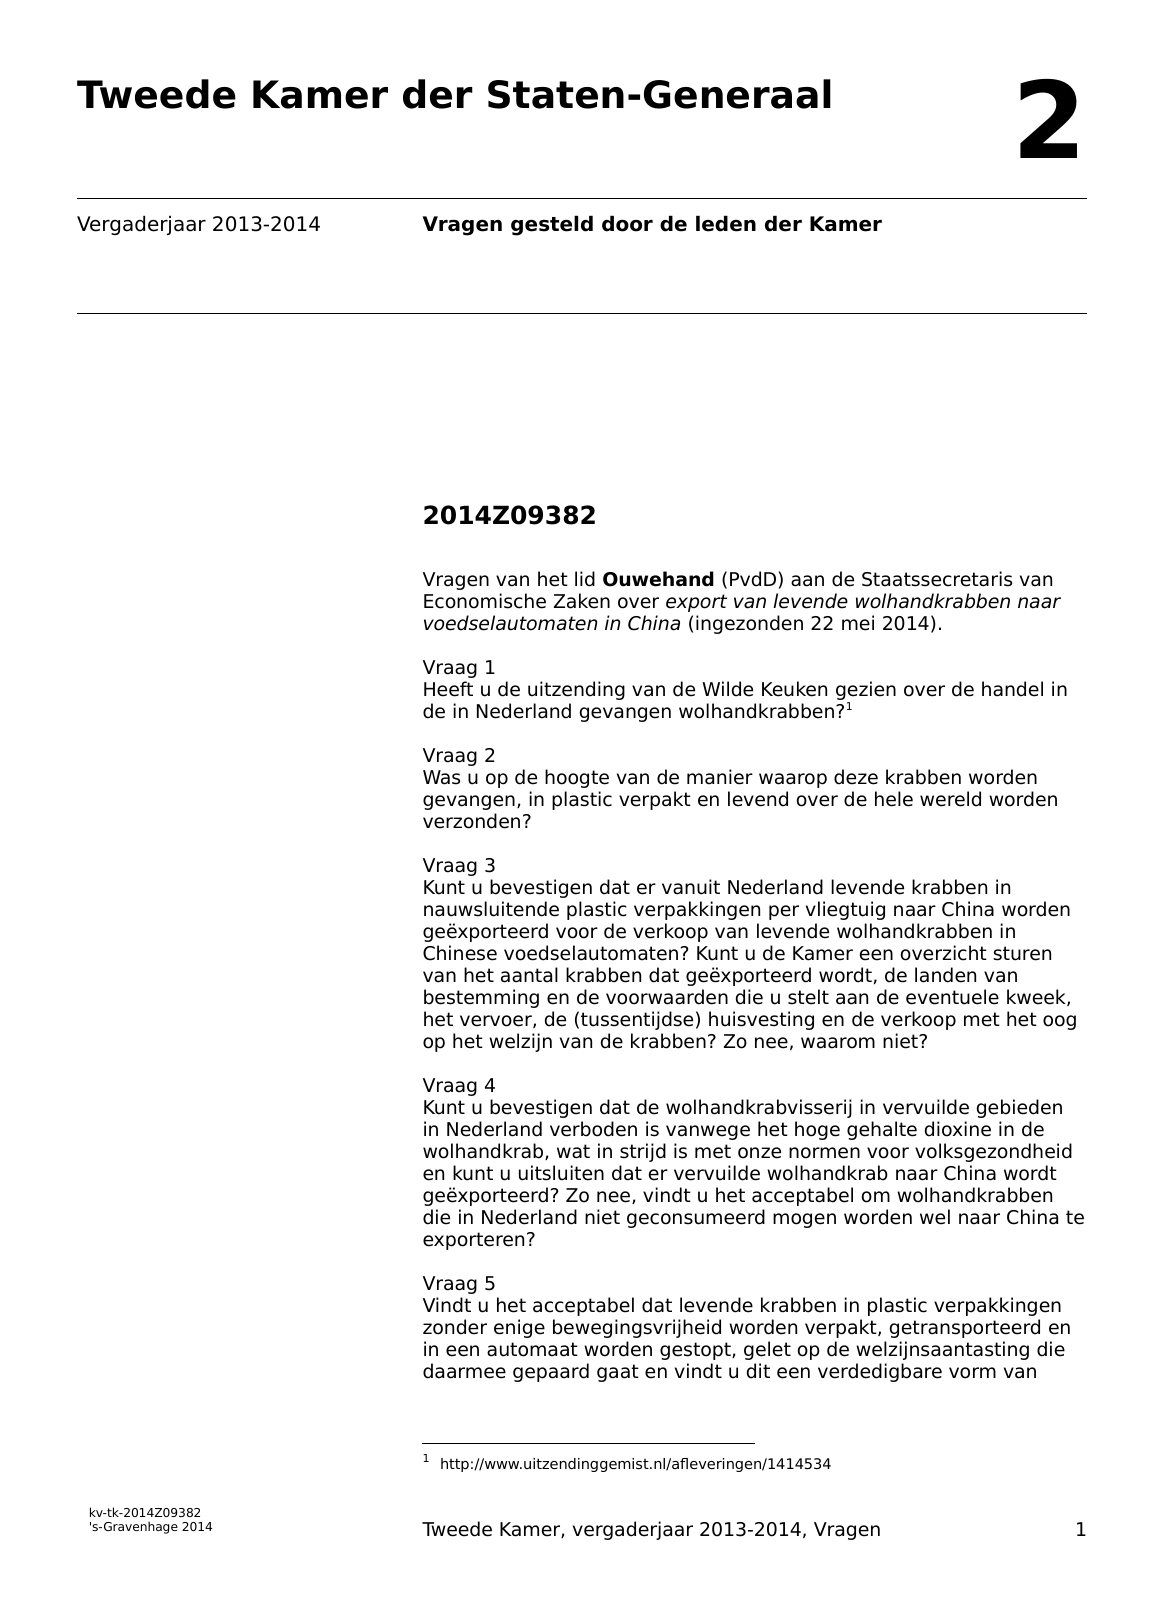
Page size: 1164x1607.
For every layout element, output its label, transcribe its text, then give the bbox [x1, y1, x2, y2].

text Vraag 3 [422, 855, 1087, 877]
text Vindt u het acceptabel dat levende krabben in plastic verpakkingen zonder enige bewegingsvrijheid worden verpakt, getransporteerd en in een automaat worden gestopt, gelet op de welzijnsaantasting die daarmee gepaard gaat en vindt u dit een verdedigbare vorm van [422, 1295, 1087, 1383]
text Vraag 2 [422, 745, 1087, 767]
text Kunt u bevestigen dat er vanuit Nederland levende krabben in nauwsluitende plastic verpakkingen per vliegtuig naar China worden geëxporteerd voor de verkoop van levende wolhandkrabben in Chinese voedselautomaten? Kunt u de Kamer een overzicht sturen van het aantal krabben dat geëxporteerd wordt, de landen van bestemming en de voorwaarden die u stelt aan de eventuele kweek, het vervoer, de (tussentijdse) huisvesting en de verkoop met het oog op het welzijn van de krabben? Zo nee, waarom niet? [422, 877, 1087, 1053]
text 's-Gravenhage 2014 [88, 1520, 323, 1534]
table_header Tweede Kamer der Staten-Generaal [77, 59, 886, 198]
text Kunt u bevestigen dat de wolhandkrabvisserij in vervuilde gebieden in Nederland verboden is vanwege het hoge gehalte dioxine in de wolhandkrab, wat in strijd is met onze normen voor volksgezondheid en kunt u uitsluiten dat er vervuilde wolhandkrab naar China wordt geëxporteerd? Zo nee, vindt u het acceptabel om wolhandkrabben die in Nederland niet geconsumeerd mogen worden wel naar China te exporteren? [422, 1097, 1087, 1251]
text kv-tk-2014Z09382 [88, 1506, 323, 1520]
table_header 2 [886, 59, 1087, 198]
text Vraag 5 [422, 1273, 1087, 1295]
table_cell Vergaderjaar 2013-2014 [77, 199, 422, 313]
text Vragen van het lid Ouwehand (PvdD) aan de Staatssecretaris van Economische Zaken over export van levende wolhandkrabben naar voedselautomaten in China (ingezonden 22 mei 2014). [422, 569, 1087, 635]
text Heeft u de uitzending van de Wilde Keuken gezien over de handel in de in Nederland gevangen wolhandkrabben? [422, 679, 1087, 723]
text Vraag 1 [422, 657, 1087, 679]
text http://www.uitzendinggemist.nl/afleveringen/1414534 [422, 1452, 1087, 1474]
text Was u op de hoogte van de manier waarop deze krabben worden gevangen, in plastic verpakt en levend over de hele wereld worden verzonden? [422, 767, 1087, 833]
text Vraag 4 [422, 1075, 1087, 1097]
text 2014Z09382 [422, 501, 1087, 531]
table_cell Vragen gesteld door de leden der Kamer [422, 199, 1087, 313]
